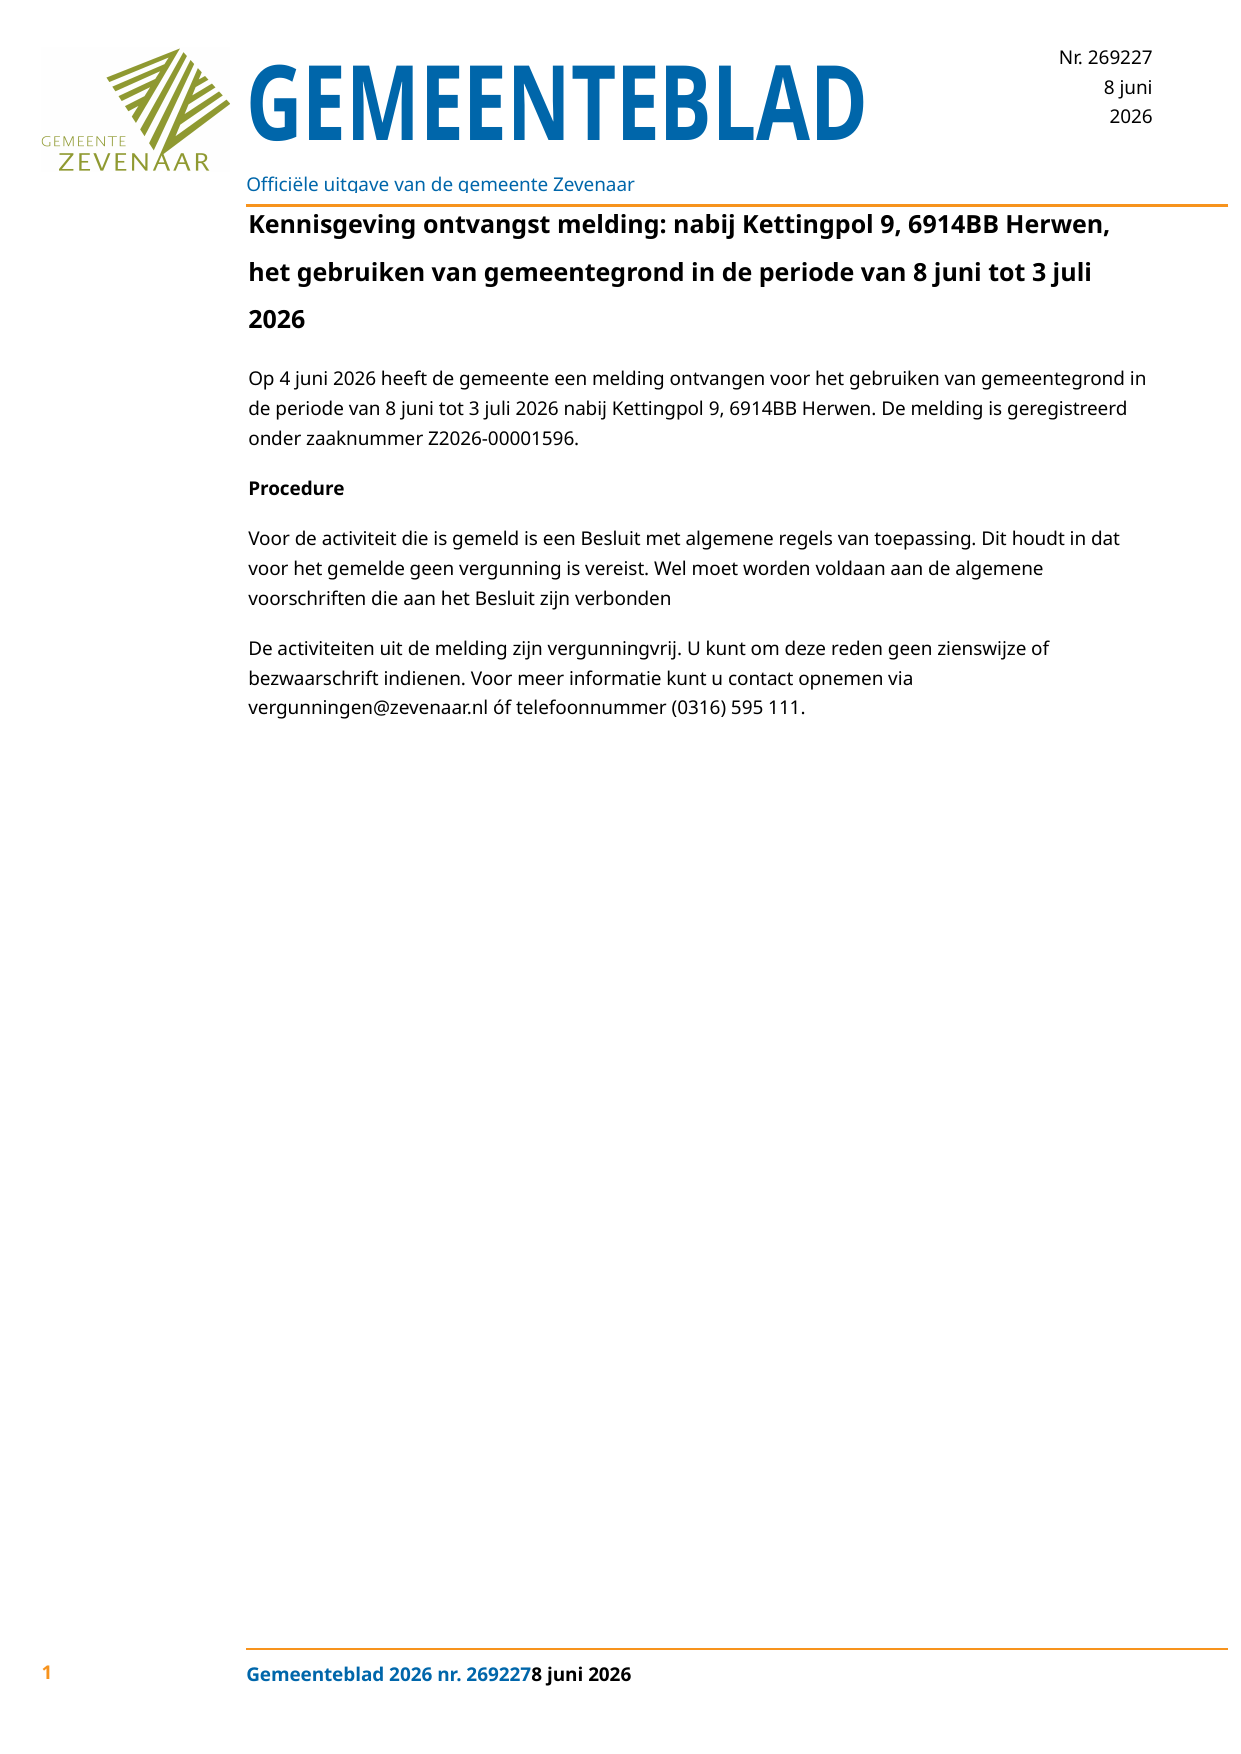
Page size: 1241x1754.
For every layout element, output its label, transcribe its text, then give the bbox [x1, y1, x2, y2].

text Op 4 juni 2026 heeft de gemeente een melding ontvangen voor het gebruiken van gemeentegrond in de periode van 8 juni tot 3 juli 2026 nabij Kettingpol 9, 6914BB Herwen. De melding is geregistreerd onder zaaknummer Z2026-00001596. [248, 366, 1152, 450]
text Voor de activiteit die is gemeld is een Besluit met algemene regels van toepassing. Dit houdt in dat voor het gemelde geen vergunning is vereist. Wel moet worden voldaan aan de algemene voorschriften die aan het Besluit zijn verbonden [248, 526, 1152, 610]
text Procedure [248, 475, 1152, 501]
text Kennisgeving ontvangst melding: nabij Kettingpol 9, 6914BB Herwen, het gebruiken van gemeentegrond in de periode van 8 juni tot 3 juli 2026 [248, 207, 1152, 336]
picture [41, 47, 231, 172]
text De activiteiten uit de melding zijn vergunningvrij. U kunt om deze reden geen zienswijze of bezwaarschrift indienen. Voor meer informatie kunt u contact opnemen via vergunningen@zevenaar.nl óf telefoonnummer (0316) 595 111. [248, 635, 1152, 720]
